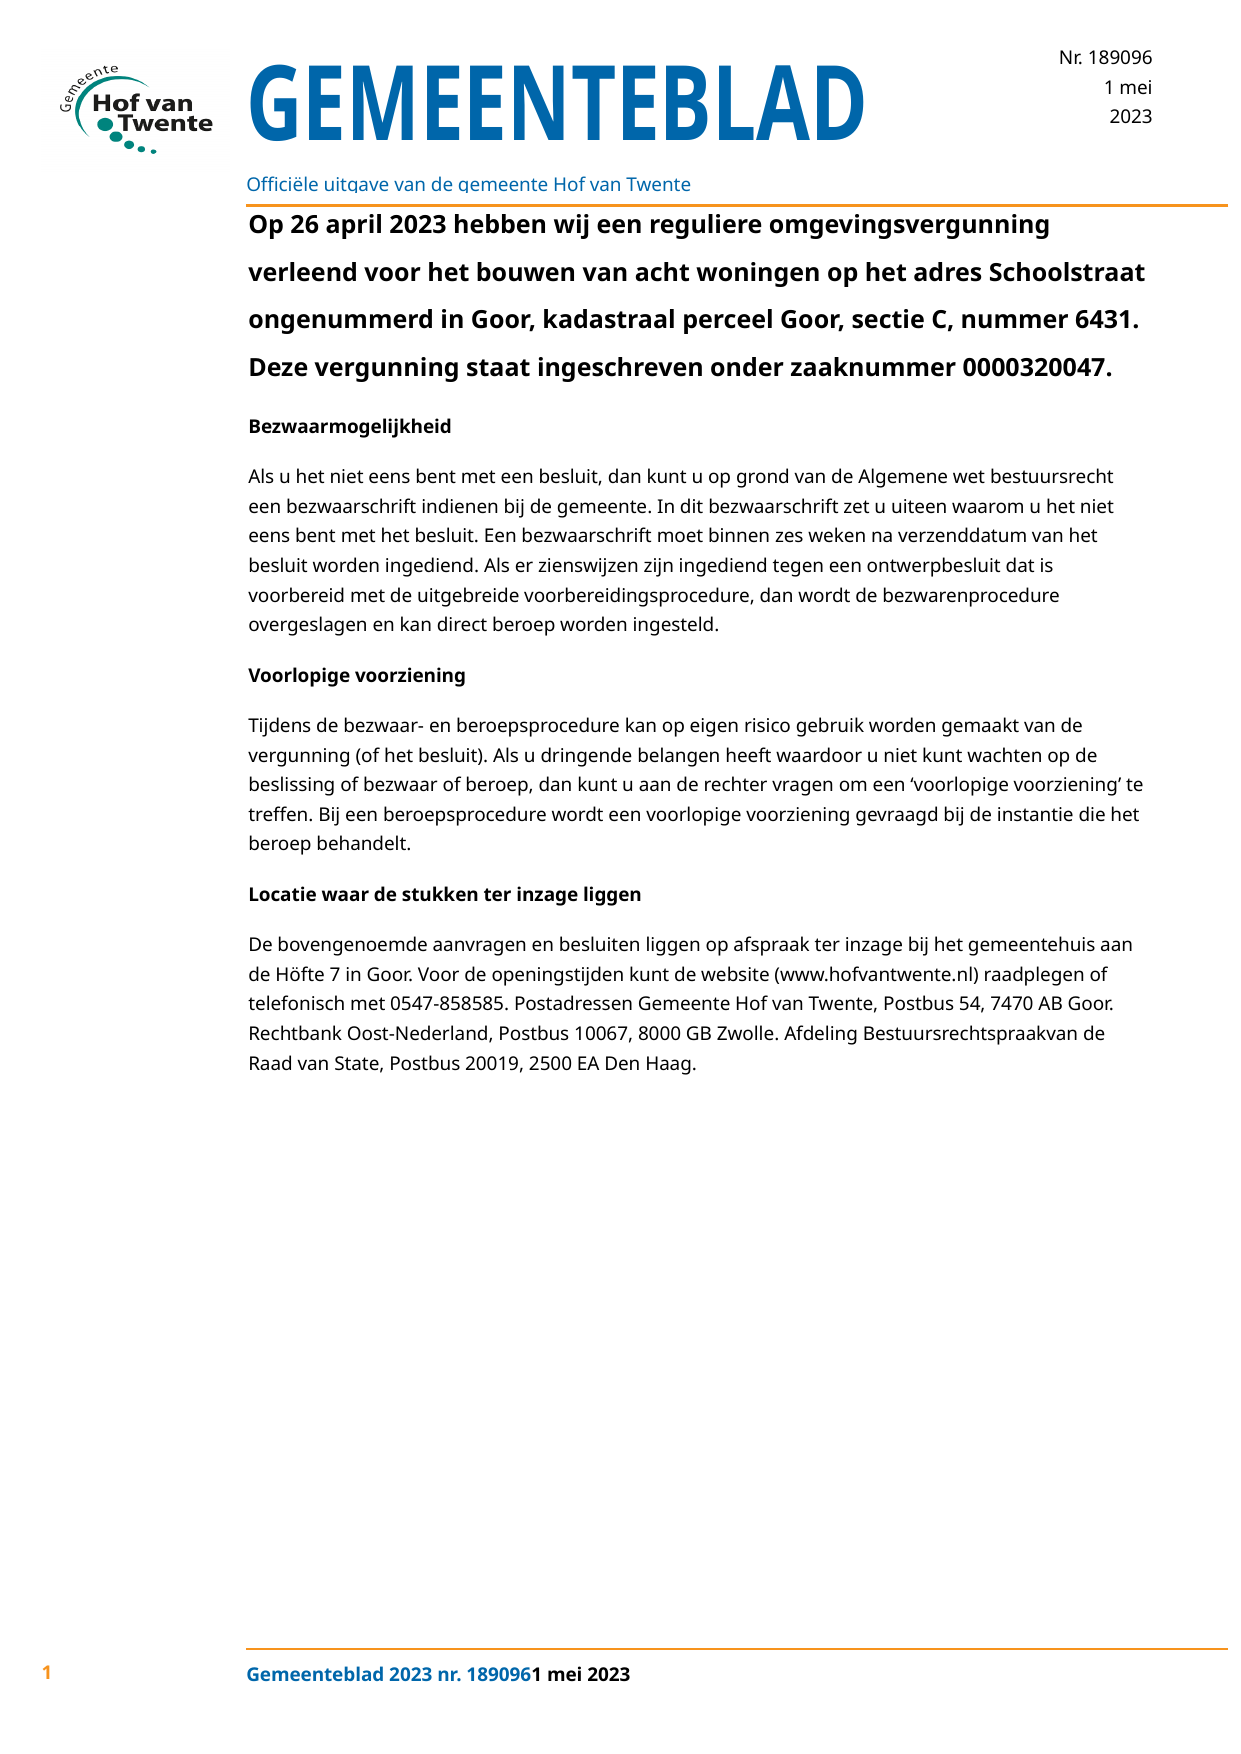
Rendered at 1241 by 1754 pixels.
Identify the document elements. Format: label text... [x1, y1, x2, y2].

text Locatie waar de stukken ter inzage liggen [248, 881, 1152, 907]
picture [41, 47, 231, 172]
text Als u het niet eens bent met een besluit, dan kunt u op grond van de Algemene wet bestuursrecht een bezwaarschrift indienen bij de gemeente. In dit bezwaarschrift zet u uiteen waarom u het niet eens bent met het besluit. Een bezwaarschrift moet binnen zes weken na verzenddatum van het besluit worden ingediend. Als er zienswijzen zijn ingediend tegen een ontwerpbesluit dat is voorbereid met de uitgebreide voorbereidingsprocedure, dan wordt de bezwarenprocedure overgeslagen en kan direct beroep worden ingesteld. [248, 463, 1152, 637]
text Tijdens de bezwaar- en beroepsprocedure kan op eigen risico gebruik worden gemaakt van de vergunning (of het besluit). Als u dringende belangen heeft waardoor u niet kunt wachten op de beslissing of bezwaar of beroep, dan kunt u aan de rechter vragen om een ‘voorlopige voorziening’ te treffen. Bij een beroepsprocedure wordt een voorlopige voorziening gevraagd bij de instantie die het beroep behandelt. [248, 712, 1152, 856]
text Op 26 april 2023 hebben wij een reguliere omgevingsvergunning verleend voor het bouwen van acht woningen op het adres Schoolstraat ongenummerd in Goor, kadastraal perceel Goor, sectie C, nummer 6431. Deze vergunning staat ingeschreven onder zaaknummer 0000320047. [248, 207, 1152, 384]
text Voorlopige voorziening [248, 662, 1152, 688]
text Bezwaarmogelijkheid [248, 413, 1152, 439]
text De bovengenoemde aanvragen en besluiten liggen op afspraak ter inzage bij het gemeentehuis aan de Höfte 7 in Goor. Voor de openingstijden kunt de website (www.hofvantwente.nl) raadplegen of telefonisch met 0547-858585. Postadressen Gemeente Hof van Twente, Postbus 54, 7470 AB Goor. Rechtbank Oost-Nederland, Postbus 10067, 8000 GB Zwolle. Afdeling Bestuursrechtspraakvan de Raad van State, Postbus 20019, 2500 EA Den Haag. [248, 931, 1152, 1076]
